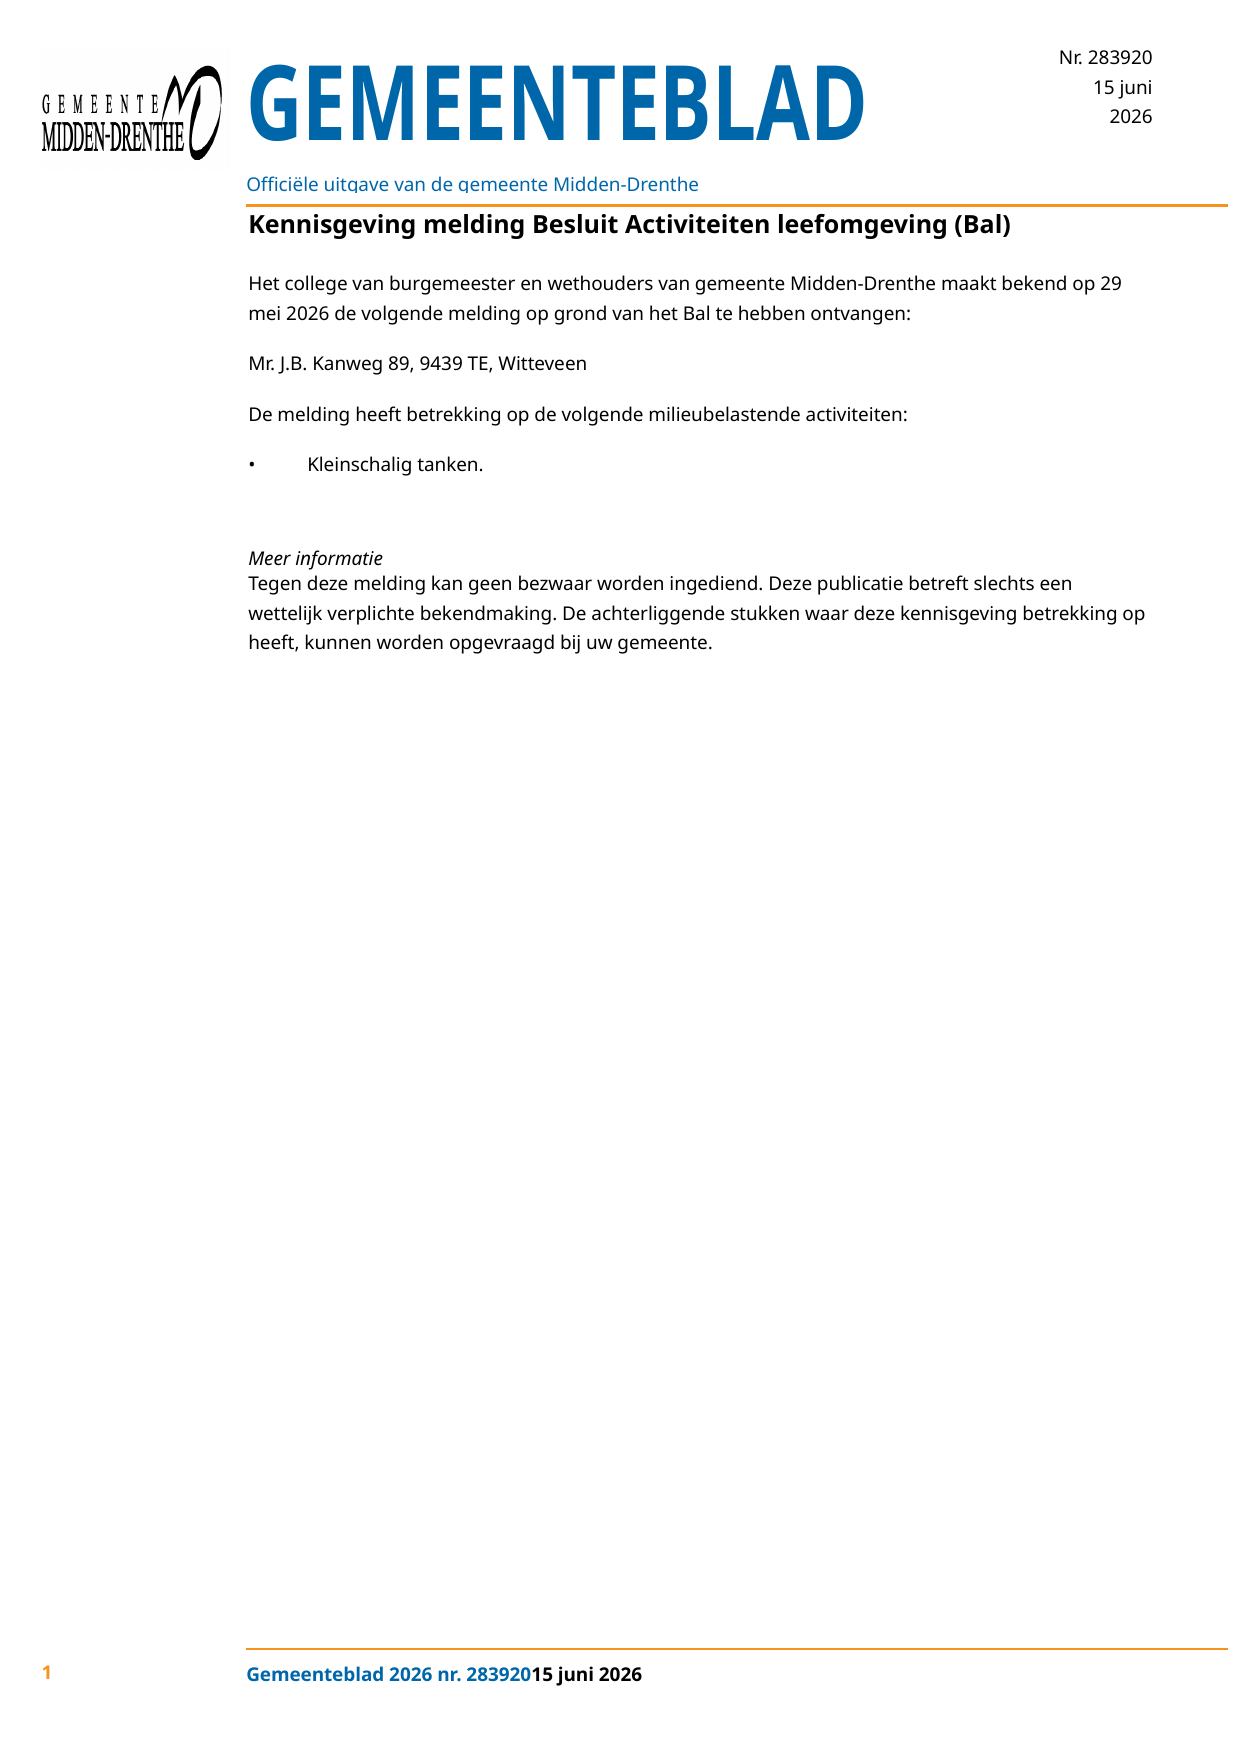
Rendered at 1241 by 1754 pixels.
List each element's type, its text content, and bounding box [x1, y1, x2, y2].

text Tegen deze melding kan geen bezwaar worden ingediend. Deze publicatie betreft slechts een wettelijk verplichte bekendmaking. De achterliggende stukken waar deze kennisgeving betrekking op heeft, kunnen worden opgevraagd bij uw gemeente. [248, 570, 1152, 655]
text Mr. J.B. Kanweg 89, 9439 TE, Witteveen [248, 350, 1152, 376]
text Kennisgeving melding Besluit Activiteiten leefomgeving (Bal) [248, 207, 1152, 241]
text Meer informatie [248, 545, 1152, 570]
text De melding heeft betrekking op de volgende milieubelastende activiteiten: [248, 401, 1152, 426]
list Kleinschalig tanken. [248, 451, 1152, 477]
text Het college van burgemeester en wethouders van gemeente Midden-Drenthe maakt bekend op 29 mei 2026 de volgende melding op grond van het Bal te hebben ontvangen: [248, 270, 1152, 326]
picture [41, 47, 231, 172]
